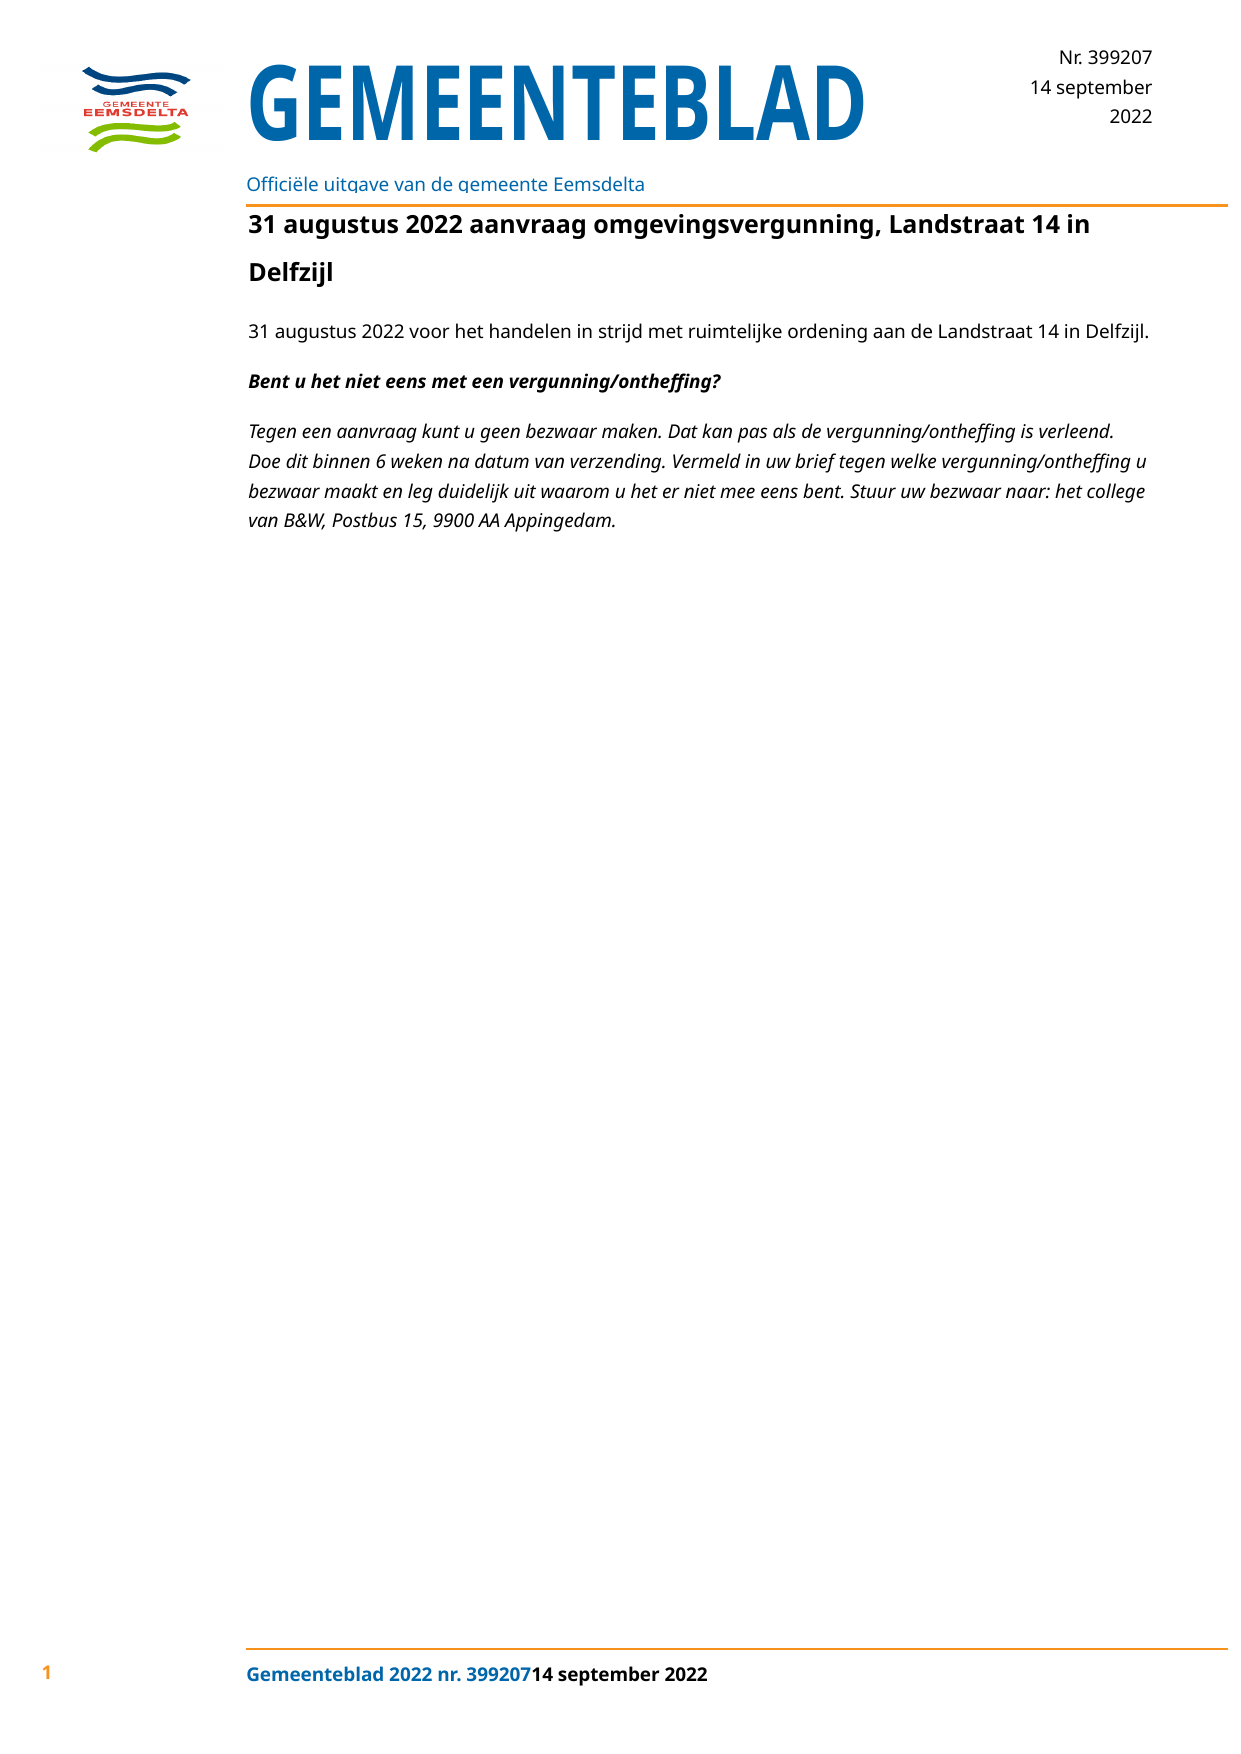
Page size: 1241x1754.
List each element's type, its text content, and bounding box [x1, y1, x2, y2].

text Tegen een aanvraag kunt u geen bezwaar maken. Dat kan pas als de vergunning/ontheffing is verleend. Doe dit binnen 6 weken na datum van verzending. Vermeld in uw brief tegen welke vergunning/ontheffing u bezwaar maakt en leg duidelijk uit waarom u het er niet mee eens bent. Stuur uw bezwaar naar: het college van B&W, Postbus 15, 9900 AA Appingedam. [248, 419, 1152, 533]
text 31 augustus 2022 voor het handelen in strijd met ruimtelijke ordening aan de Landstraat 14 in Delfzijl. [248, 318, 1152, 344]
text 31 augustus 2022 aanvraag omgevingsvergunning, Landstraat 14 in Delfzijl [248, 207, 1152, 288]
text Bent u het niet eens met een vergunning/ontheffing? [248, 368, 1152, 394]
picture [41, 47, 231, 172]
